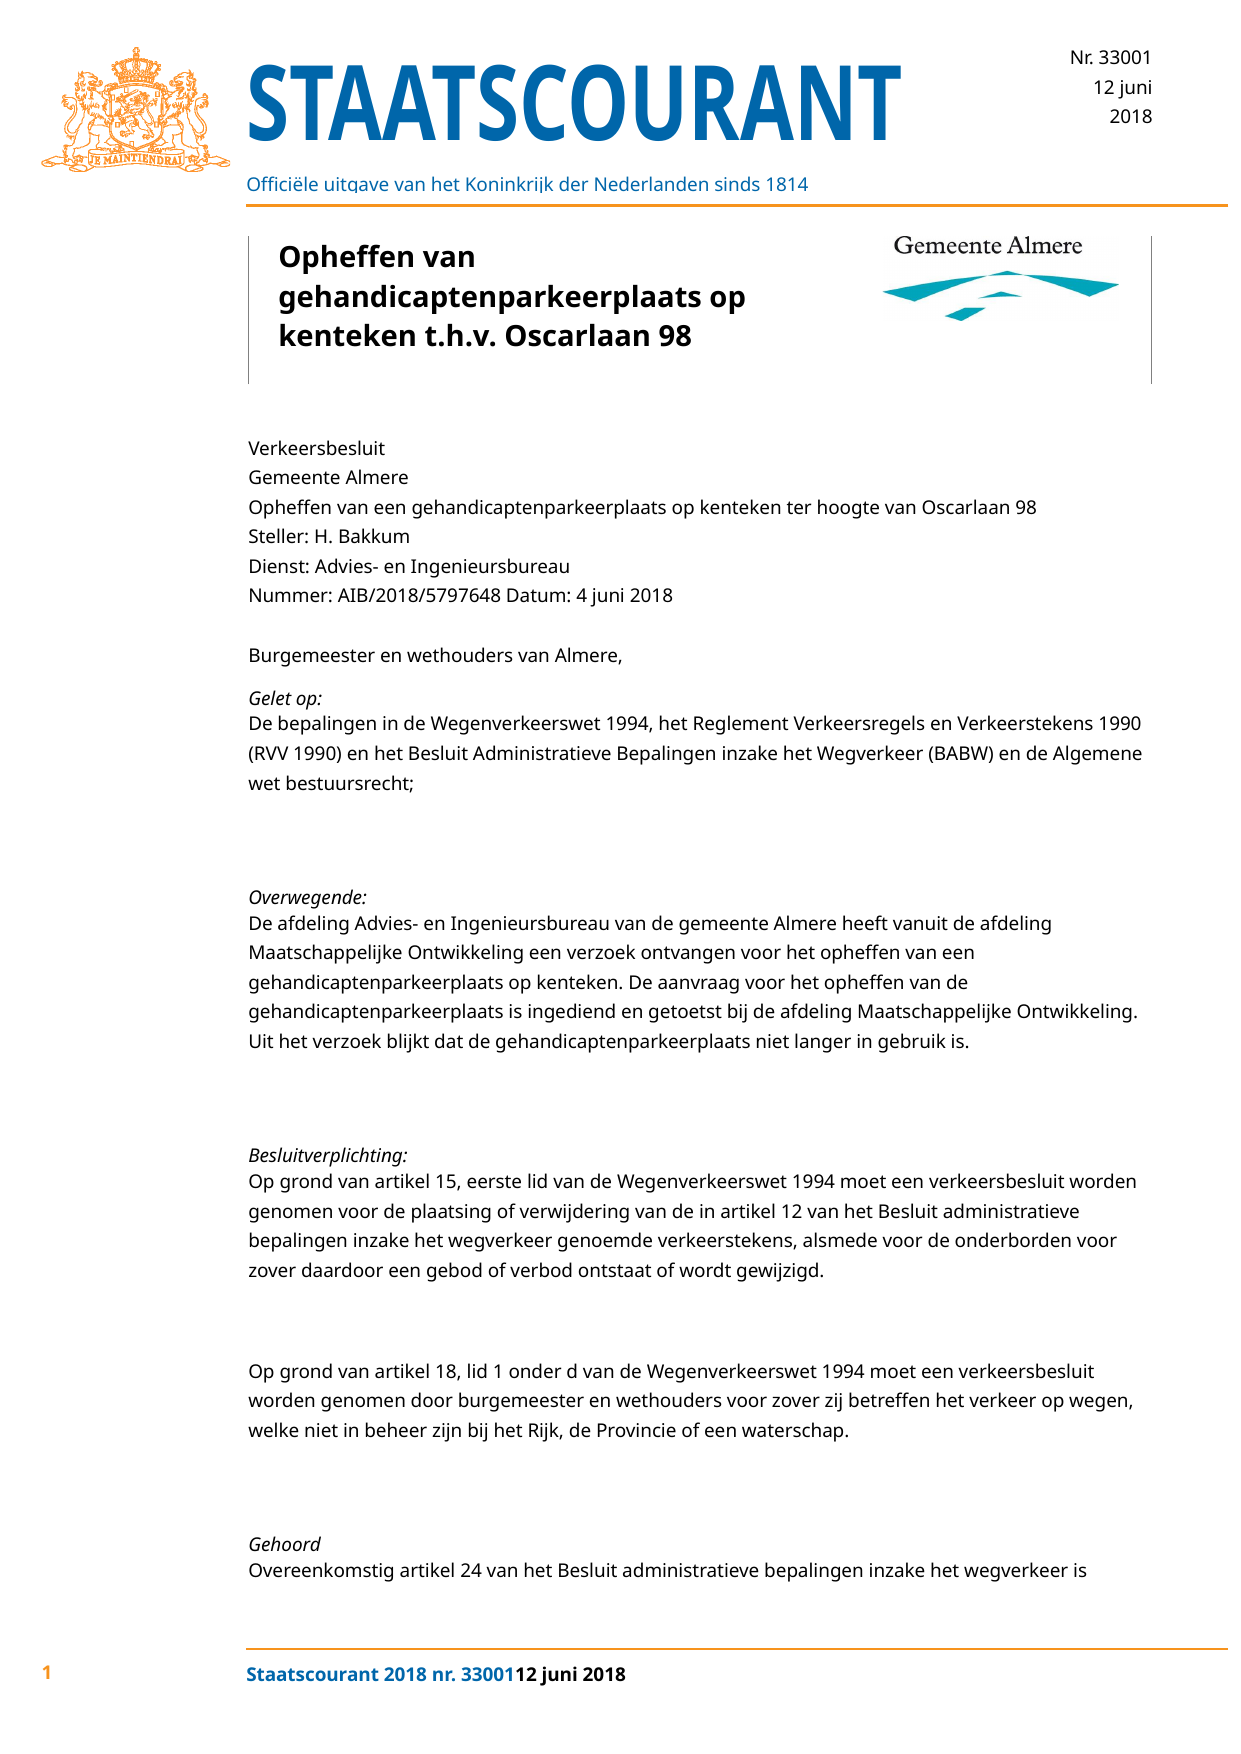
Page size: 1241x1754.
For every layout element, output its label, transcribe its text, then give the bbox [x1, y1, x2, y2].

text Gehoord [248, 1531, 1152, 1557]
text Verkeersbesluit [248, 435, 1152, 460]
text Overwegende: [248, 884, 1152, 910]
picture [41, 47, 231, 172]
table_header Opheffen van gehandicaptenparkeerplaats op kenteken t.h.v. Oscarlaan 98 [249, 236, 850, 384]
text Op grond van artikel 18, lid 1 onder d van de Wegenverkeerswet 1994 moet een verkeersbesluit worden genomen door burgemeester en wethouders voor zover zij betreffen het verkeer op wegen, welke niet in beheer zijn bij het Rijk, de Provincie of een waterschap. [248, 1358, 1152, 1443]
text De bepalingen in de Wegenverkeerswet 1994, het Reglement Verkeersregels en Verkeerstekens 1990 (RVV 1990) en het Besluit Administratieve Bepalingen inzake het Wegverkeer (BABW) en de Algemene wet bestuursrecht; [248, 711, 1152, 796]
text De afdeling Advies- en Ingenieursbureau van de gemeente Almere heeft vanuit de afdeling Maatschappelijke Ontwikkeling een verzoek ontvangen voor het opheffen van een gehandicaptenparkeerplaats op kenteken. De aanvraag voor het opheffen van de gehandicaptenparkeerplaats is ingediend en getoetst bij de afdeling Maatschappelijke Ontwikkeling. Uit het verzoek blijkt dat de gehandicaptenparkeerplaats niet langer in gebruik is. [248, 910, 1152, 1054]
text Gelet op: [248, 685, 1152, 711]
text Overeenkomstig artikel 24 van het Besluit administratieve bepalingen inzake het wegverkeer is [248, 1557, 1152, 1583]
text Besluitverplichting: [248, 1143, 1152, 1168]
text Gemeente Almere [248, 464, 1152, 490]
text Burgemeester en wethouders van Almere, [248, 642, 1152, 667]
text Nummer: AIB/2018/5797648 Datum: 4 juni 2018 [248, 583, 1152, 608]
picture [882, 236, 1119, 321]
text Dienst: Advies- en Ingenieursbureau [248, 553, 1152, 579]
text Steller: H. Bakkum [248, 523, 1152, 549]
text Op grond van artikel 15, eerste lid van de Wegenverkeerswet 1994 moet een verkeersbesluit worden genomen voor de plaatsing of verwijdering van de in artikel 12 van het Besluit administratieve bepalingen inzake het wegverkeer genoemde verkeerstekens, alsmede voor de onderborden voor zover daardoor een gebod of verbod ontstaat of wordt gewijzigd. [248, 1168, 1152, 1283]
text Opheffen van een gehandicaptenparkeerplaats op kenteken ter hoogte van Oscarlaan 98 [248, 494, 1152, 519]
table_header [850, 236, 1151, 384]
